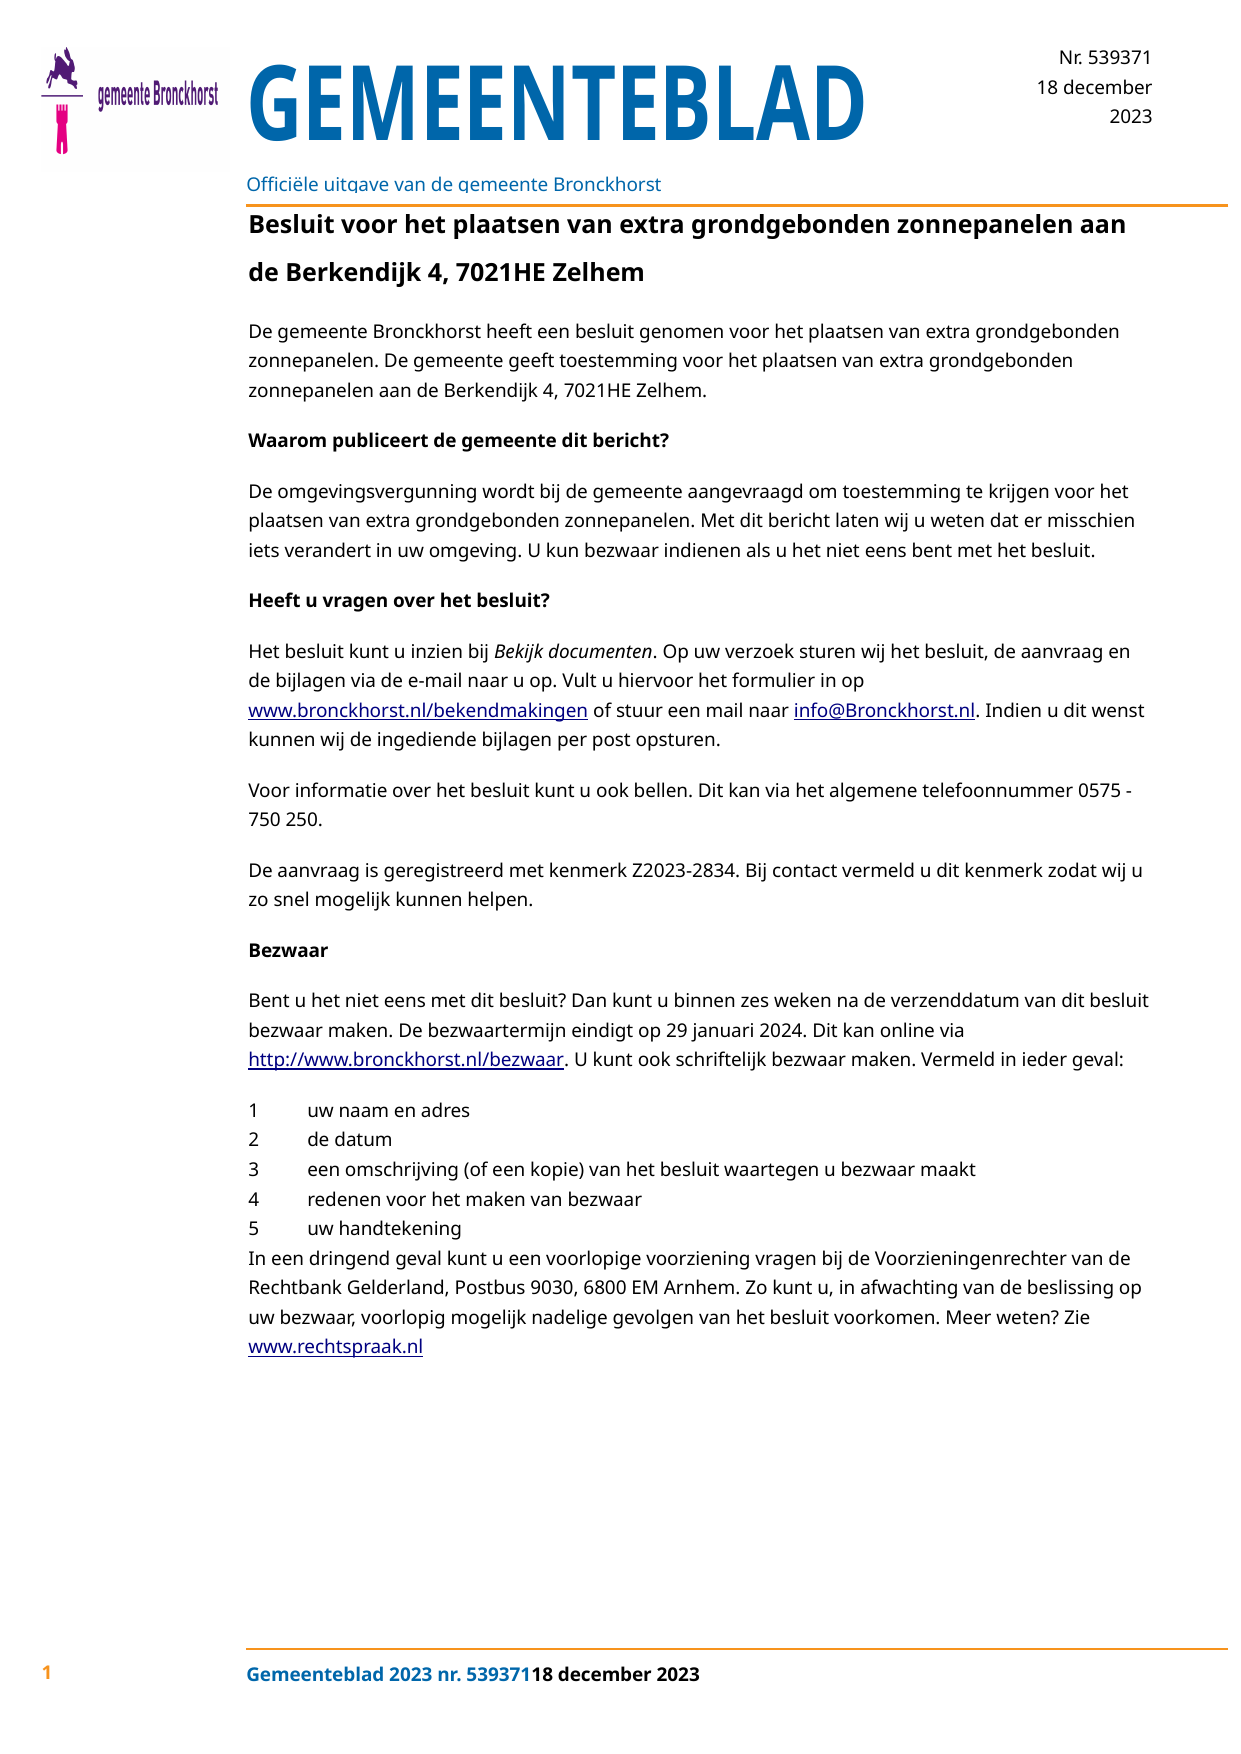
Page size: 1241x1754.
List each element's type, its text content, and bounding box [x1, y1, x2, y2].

text In een dringend geval kunt u een voorlopige voorziening vragen bij de Voorzieningenrechter van de Rechtbank Gelderland, Postbus 9030, 6800 EM Arnhem. Zo kunt u, in afwachting van de beslissing op uw bezwaar, voorlopig mogelijk nadelige gevolgen van het besluit voorkomen. Meer weten? Zie www.rechtspraak.nl [248, 1245, 1152, 1359]
text Het besluit kunt u inzien bij Bekijk documenten. Op uw verzoek sturen wij het besluit, de aanvraag en de bijlagen via de e-mail naar u op. Vult u hiervoor het formulier in op www.bronckhorst.nl/bekendmakingen of stuur een mail naar info@Bronckhorst.nl. Indien u dit wenst kunnen wij de ingediende bijlagen per post opsturen. [248, 638, 1152, 752]
text Bent u het niet eens met dit besluit? Dan kunt u binnen zes weken na de verzenddatum van dit besluit bezwaar maken. De bezwaartermijn eindigt op 29 januari 2024. Dit kan online via http://www.bronckhorst.nl/bezwaar. U kunt ook schriftelijk bezwaar maken. Vermeld in ieder geval: [248, 987, 1152, 1072]
text Besluit voor het plaatsen van extra grondgebonden zonnepanelen aan de Berkendijk 4, 7021HE Zelhem [248, 207, 1152, 288]
text De aanvraag is geregistreerd met kenmerk Z2023-2834. Bij contact vermeld u dit kenmerk zodat wij u zo snel mogelijk kunnen helpen. [248, 857, 1152, 912]
text Voor informatie over het besluit kunt u ook bellen. Dit kan via het algemene telefoonnummer 0575 - 750 250. [248, 777, 1152, 832]
list uw handtekening [248, 1215, 1152, 1241]
text Heeft u vragen over het besluit? [248, 587, 1152, 613]
list redenen voor het maken van bezwaar [248, 1186, 1152, 1212]
picture [41, 47, 231, 172]
text De gemeente Bronckhorst heeft een besluit genomen voor het plaatsen van extra grondgebonden zonnepanelen. De gemeente geeft toestemming voor het plaatsen van extra grondgebonden zonnepanelen aan de Berkendijk 4, 7021HE Zelhem. [248, 318, 1152, 403]
list de datum [248, 1127, 1152, 1152]
list uw naam en adres [248, 1097, 1152, 1123]
text De omgevingsvergunning wordt bij de gemeente aangevraagd om toestemming te krijgen voor het plaatsen van extra grondgebonden zonnepanelen. Met dit bericht laten wij u weten dat er misschien iets verandert in uw omgeving. U kun bezwaar indienen als u het niet eens bent met het besluit. [248, 478, 1152, 563]
text Waarom publiceert de gemeente dit bericht? [248, 427, 1152, 453]
list een omschrijving (of een kopie) van het besluit waartegen u bezwaar maakt [248, 1156, 1152, 1182]
text Bezwaar [248, 937, 1152, 963]
